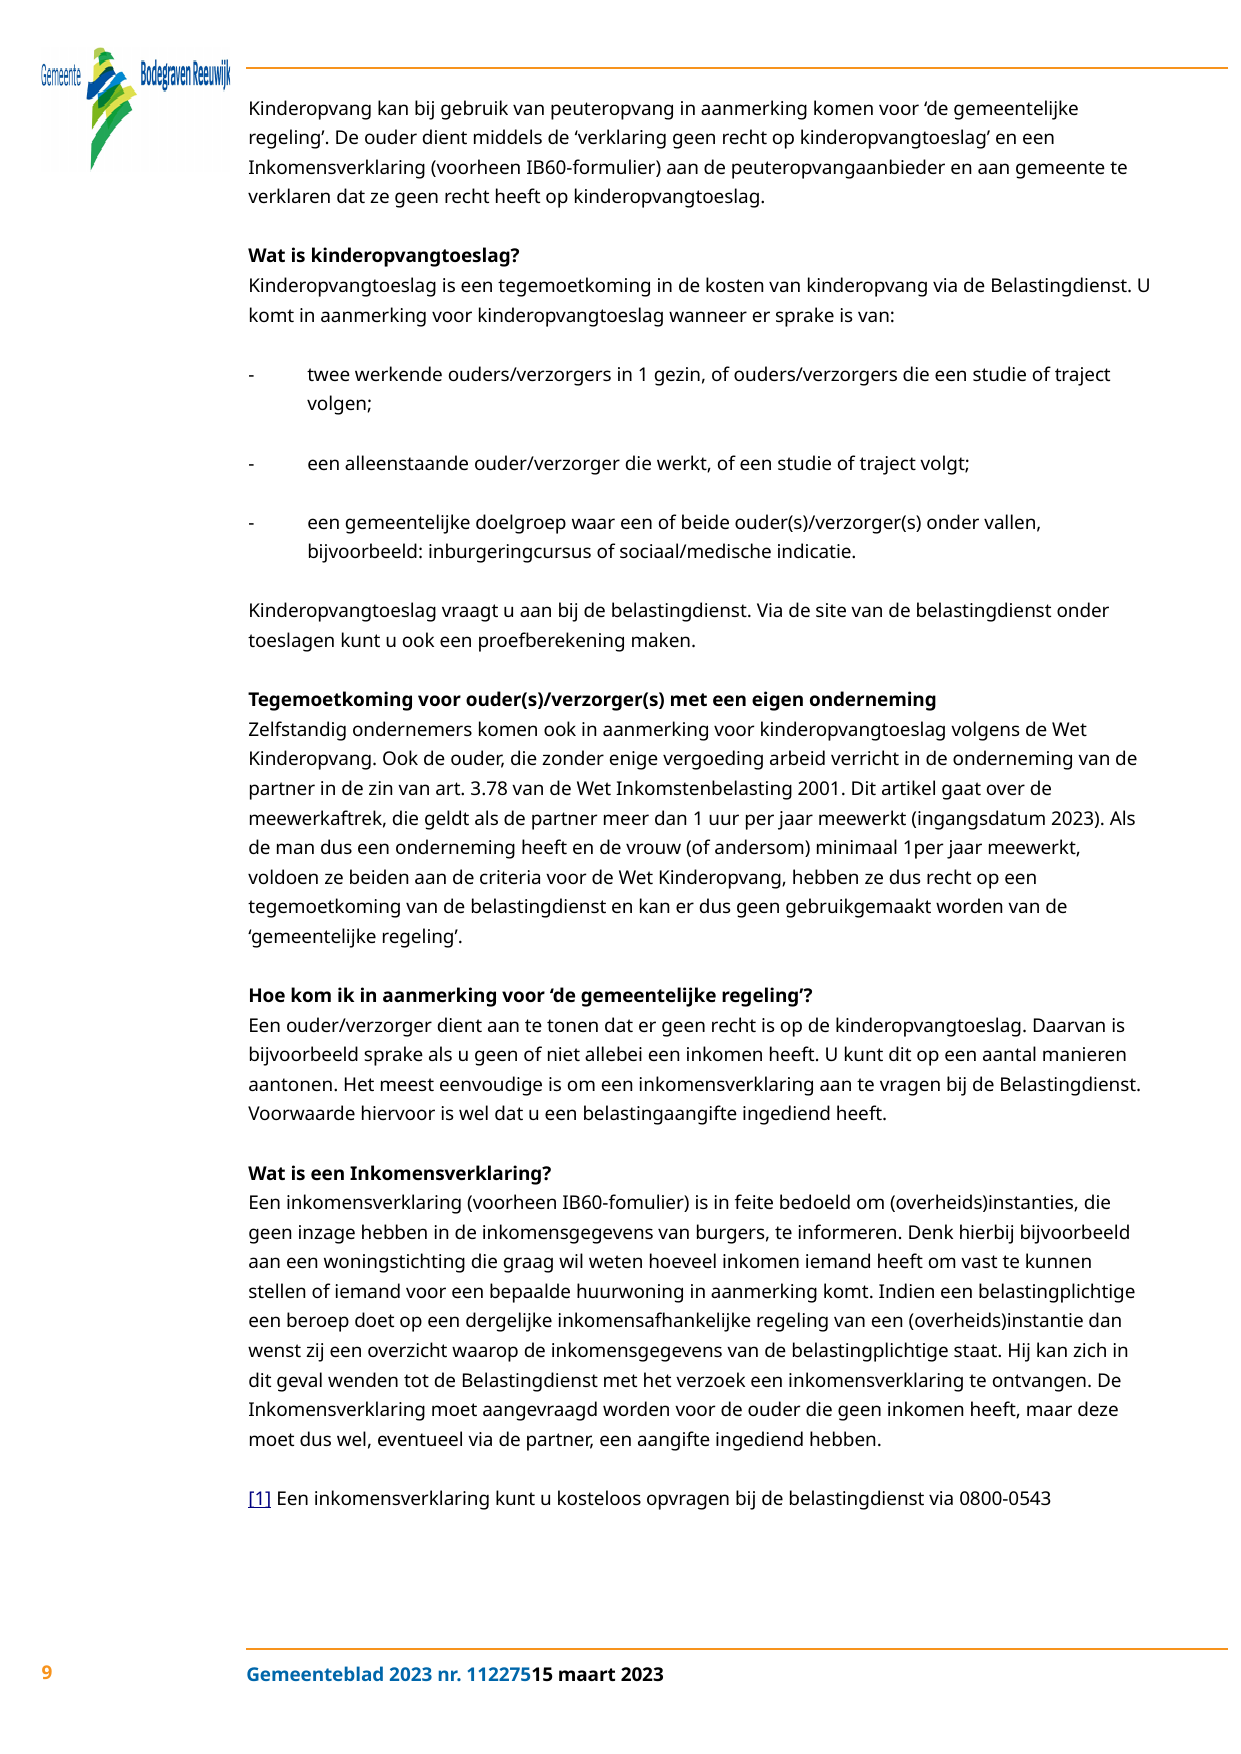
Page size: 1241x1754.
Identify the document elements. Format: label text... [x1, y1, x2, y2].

list een alleenstaande ouder/verzorger die werkt, of een studie of traject volgt; [248, 450, 1152, 476]
text Hoe kom ik in aanmerking voor ‘de gemeentelijke regeling’? [248, 982, 1152, 1008]
list twee werkende ouders/verzorgers in 1 gezin, of ouders/verzorgers die een studie of traject volgen; [248, 361, 1152, 416]
text Tegemoetkoming voor ouder(s)/verzorger(s) met een eigen onderneming [248, 686, 1152, 712]
text [1] Een inkomensverklaring kunt u kosteloos opvragen bij de belastingdienst via 0800-0543 [248, 1485, 1152, 1511]
text Kinderopvang kan bij gebruik van peuteropvang in aanmerking komen voor ‘de gemeentelijke regeling’. De ouder dient middels de ‘verklaring geen recht op kinderopvangtoeslag’ en een Inkomensverklaring (voorheen IB60-formulier) aan de peuteropvangaanbieder en aan gemeente te verklaren dat ze geen recht heeft op kinderopvangtoeslag. [248, 95, 1152, 209]
list een gemeentelijke doelgroep waar een of beide ouder(s)/verzorger(s) onder vallen, bijvoorbeeld: inburgeringcursus of sociaal/medische indicatie. [248, 509, 1152, 564]
text Wat is een Inkomensverklaring? [248, 1160, 1152, 1186]
picture [41, 47, 231, 172]
text Een inkomensverklaring (voorheen IB60-fomulier) is in feite bedoeld om (overheids)instanties, die geen inzage hebben in de inkomensgegevens van burgers, te informeren. Denk hierbij bijvoorbeeld aan een woningstichting die graag wil weten hoeveel inkomen iemand heeft om vast te kunnen stellen of iemand voor een bepaalde huurwoning in aanmerking komt. Indien een belastingplichtige een beroep doet op een dergelijke inkomensafhankelijke regeling van een (overheids)instantie dan wenst zij een overzicht waarop de inkomensgegevens van de belastingplichtige staat. Hij kan zich in dit geval wenden tot de Belastingdienst met het verzoek een inkomensverklaring te ontvangen. De Inkomensverklaring moet aangevraagd worden voor de ouder die geen inkomen heeft, maar deze moet dus wel, eventueel via de partner, een aangifte ingediend hebben. [248, 1189, 1152, 1452]
text Wat is kinderopvangtoeslag? [248, 243, 1152, 268]
text Kinderopvangtoeslag is een tegemoetkoming in de kosten van kinderopvang via de Belastingdienst. U komt in aanmerking voor kinderopvangtoeslag wanneer er sprake is van: [248, 272, 1152, 328]
text Een ouder/verzorger dient aan te tonen dat er geen recht is op de kinderopvangtoeslag. Daarvan is bijvoorbeeld sprake als u geen of niet allebei een inkomen heeft. U kunt dit op een aantal manieren aantonen. Het meest eenvoudige is om een inkomensverklaring aan te vragen bij de Belastingdienst. Voorwaarde hiervoor is wel dat u een belastingaangifte ingediend heeft. [248, 1012, 1152, 1126]
text Zelfstandig ondernemers komen ook in aanmerking voor kinderopvangtoeslag volgens de Wet Kinderopvang. Ook de ouder, die zonder enige vergoeding arbeid verricht in de onderneming van de partner in de zin van art. 3.78 van de Wet Inkomstenbelasting 2001. Dit artikel gaat over de meewerkaftrek, die geldt als de partner meer dan 1 uur per jaar meewerkt (ingangsdatum 2023). Als de man dus een onderneming heeft en de vrouw (of andersom) minimaal 1per jaar meewerkt, voldoen ze beiden aan de criteria voor de Wet Kinderopvang, hebben ze dus recht op een tegemoetkoming van de belastingdienst en kan er dus geen gebruikgemaakt worden van de ‘gemeentelijke regeling’. [248, 716, 1152, 949]
text Kinderopvangtoeslag vraagt u aan bij de belastingdienst. Via de site van de belastingdienst onder toeslagen kunt u ook een proefberekening maken. [248, 598, 1152, 653]
